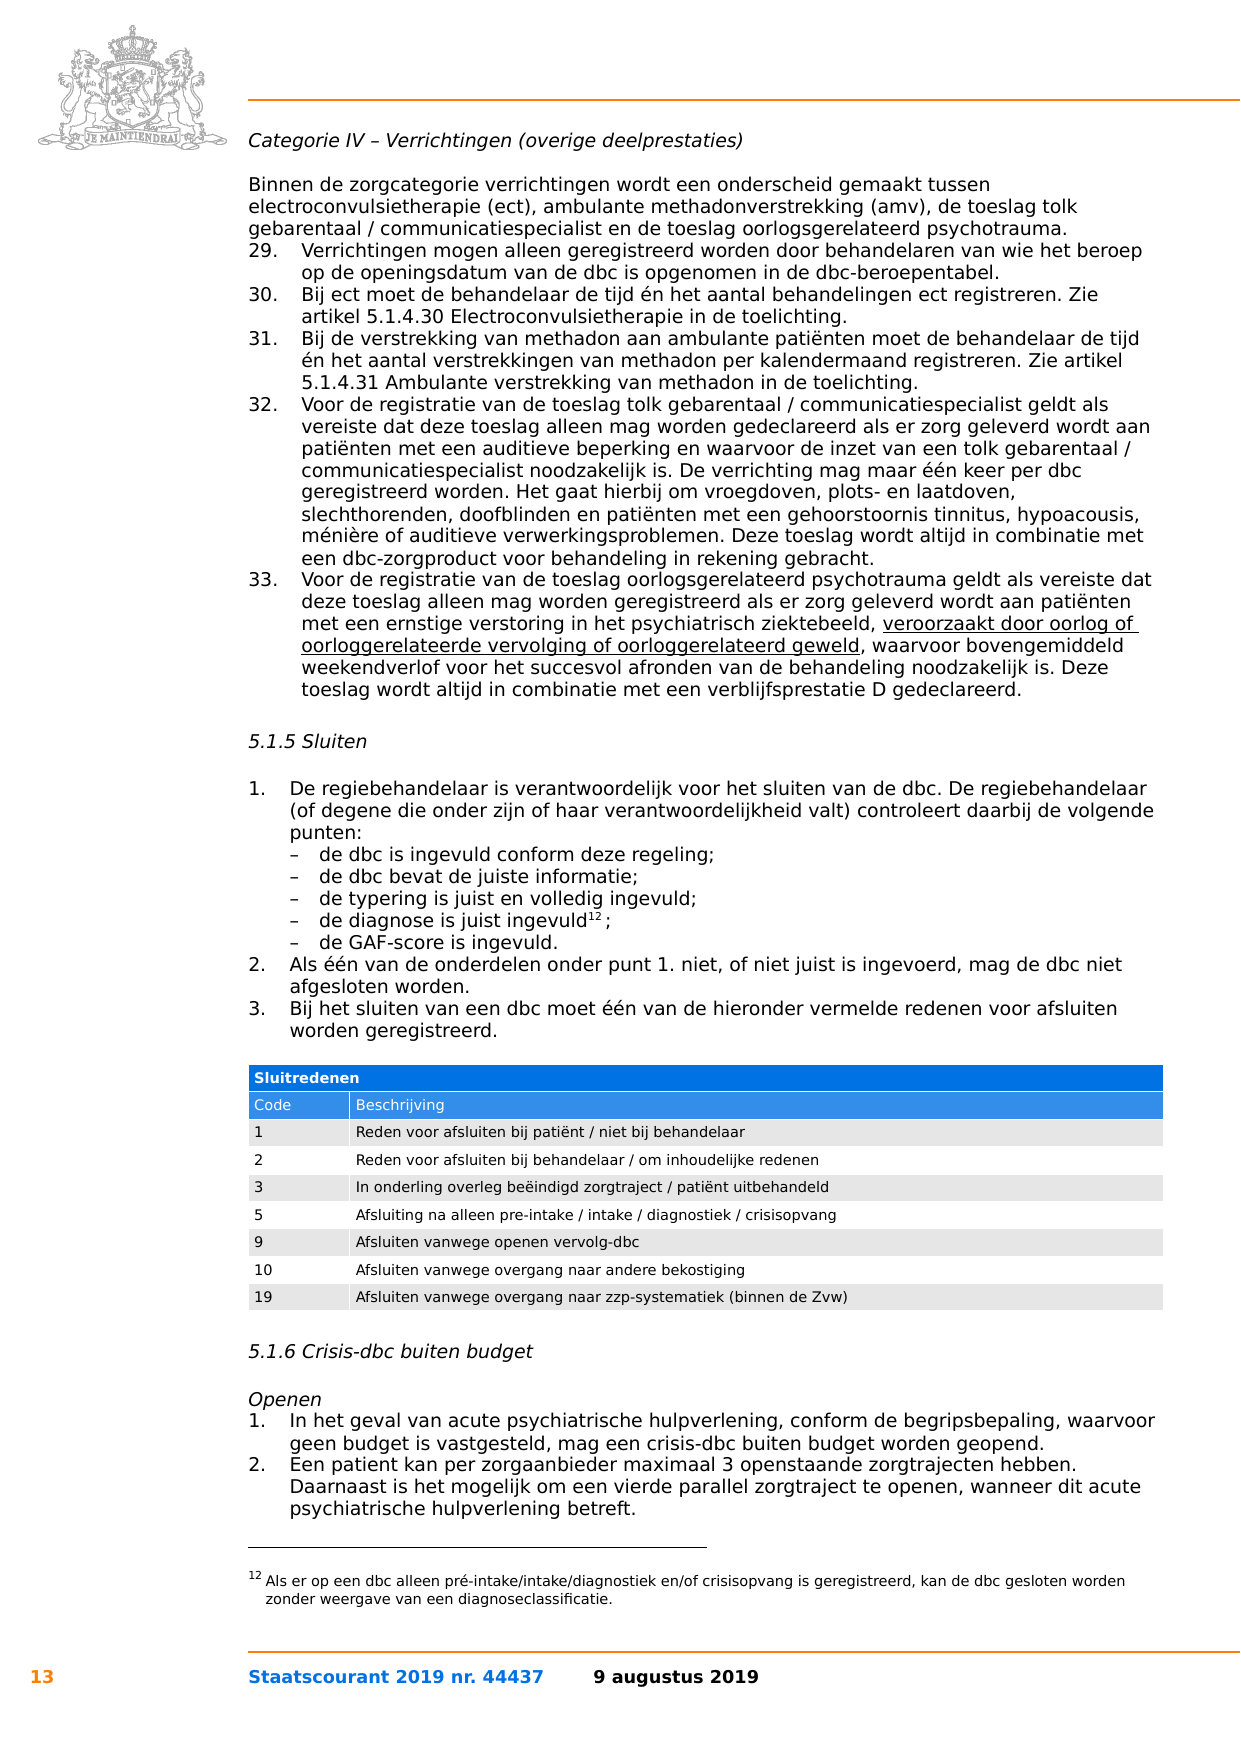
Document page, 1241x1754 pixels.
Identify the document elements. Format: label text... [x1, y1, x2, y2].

text 3. Bij het sluiten van een dbc moet één van de hieronder vermelde redenen voor afsluiten worden geregistreerd. [248, 998, 1163, 1042]
table_cell Code [249, 1092, 349, 1119]
subtitle Categorie IV – Verrichtingen (overige deelprestaties) [248, 130, 1163, 152]
picture [38, 25, 227, 150]
subtitle 5.1.6 Crisis-dbc buiten budget [248, 1341, 1163, 1363]
table_cell Afsluiten vanwege overgang naar andere bekostiging [350, 1257, 1163, 1283]
text 31. Bij de verstrekking van methadon aan ambulante patiënten moet de behandelaar de tijd én het aantal verstrekkingen van methadon per kalendermaand registreren. Zie artikel 5.1.4.31 Ambulante verstrekking van methadon in de toelichting. [248, 328, 1163, 393]
text 30. Bij ect moet de behandelaar de tijd én het aantal behandelingen ect registreren. Zie artikel 5.1.4.30 Electroconvulsietherapie in de toelichting. [248, 284, 1163, 328]
text – de dbc is ingevuld conform deze regeling; [289, 844, 1163, 866]
text – de diagnose is juist ingevuld; [289, 910, 1163, 932]
text 29. Verrichtingen mogen alleen geregistreerd worden door behandelaren van wie het beroep op de openingsdatum van de dbc is opgenomen in de dbc-beroepentabel. [248, 240, 1163, 284]
text Als er op een dbc alleen pré-intake/intake/diagnostiek en/of crisisopvang is geregistreerd, kan de dbc gesloten worden zonder weergave van een diagnoseclassificatie. [248, 1569, 1163, 1608]
text 1. In het geval van acute psychiatrische hulpverlening, conform de begripsbepaling, waarvoor geen budget is vastgesteld, mag een crisis-dbc buiten budget worden geopend. [248, 1410, 1163, 1454]
text – de typering is juist en volledig ingevuld; [289, 888, 1163, 910]
text 32. Voor de registratie van de toeslag tolk gebarentaal / communicatiespecialist geldt als vereiste dat deze toeslag alleen mag worden gedeclareerd als er zorg geleverd wordt aan patiënten met een auditieve beperking en waarvoor de inzet van een tolk gebarentaal / communicatiespecialist noodzakelijk is. De verrichting mag maar één keer per dbc geregistreerd worden. Het gaat hierbij om vroegdoven, plots- en laatdoven, slechthorenden, doofblinden en patiënten met een gehoorstoornis tinnitus, hypoacousis, ménière of auditieve verwerkingsproblemen. Deze toeslag wordt altijd in combinatie met een dbc-zorgproduct voor behandeling in rekening gebracht. [248, 393, 1163, 569]
table_cell Afsluiting na alleen pre-intake / intake / diagnostiek / crisisopvang [350, 1202, 1163, 1228]
subtitle 5.1.5 Sluiten [248, 731, 1163, 753]
table_cell 5 [249, 1202, 349, 1228]
table_cell 9 [249, 1229, 349, 1256]
table_cell Reden voor afsluiten bij patiënt / niet bij behandelaar [350, 1120, 1163, 1146]
table_cell Reden voor afsluiten bij behandelaar / om inhoudelijke redenen [350, 1147, 1163, 1173]
table_cell 2 [249, 1147, 349, 1173]
table_cell In onderling overleg beëindigd zorgtraject / patiënt uitbehandeld [350, 1175, 1163, 1201]
text 2. Een patient kan per zorgaanbieder maximaal 3 openstaande zorgtrajecten hebben. Daarnaast is het mogelijk om een vierde parallel zorgtraject te openen, wanneer dit acute psychiatrische hulpverlening betreft. [248, 1454, 1163, 1520]
table_cell Beschrijving [350, 1092, 1163, 1119]
text 2. Als één van de onderdelen onder punt 1. niet, of niet juist is ingevoerd, mag de dbc niet afgesloten worden. [248, 954, 1163, 998]
text Binnen de zorgcategorie verrichtingen wordt een onderscheid gemaakt tussen electroconvulsietherapie (ect), ambulante methadonverstrekking (amv), de toeslag tolk gebarentaal / communicatiespecialist en de toeslag oorlogsgerelateerd psychotrauma. [248, 174, 1163, 240]
table_cell Afsluiten vanwege overgang naar zzp-systematiek (binnen de Zvw) [350, 1284, 1163, 1310]
text 1. De regiebehandelaar is verantwoordelijk voor het sluiten van de dbc. De regiebehandelaar (of degene die onder zijn of haar verantwoordelijkheid valt) controleert daarbij de volgende punten: [248, 778, 1163, 844]
table_header Sluitredenen [249, 1065, 1163, 1091]
text 33. Voor de registratie van de toeslag oorlogsgerelateerd psychotrauma geldt als vereiste dat deze toeslag alleen mag worden geregistreerd als er zorg geleverd wordt aan patiënten met een ernstige verstoring in het psychiatrisch ziektebeeld, veroorzaakt door oorlog of oorloggerelateerde vervolging of oorloggerelateerd geweld, waarvoor bovengemiddeld weekendverlof voor het succesvol afronden van de behandeling noodzakelijk is. Deze toeslag wordt altijd in combinatie met een verblijfsprestatie D gedeclareerd. [248, 569, 1163, 701]
table_cell Afsluiten vanwege openen vervolg-dbc [350, 1229, 1163, 1256]
table_cell 1 [249, 1120, 349, 1146]
text – de GAF-score is ingevuld. [289, 932, 1163, 954]
table_cell 3 [249, 1175, 349, 1201]
table_cell 19 [249, 1284, 349, 1310]
table_cell 10 [249, 1257, 349, 1283]
text – de dbc bevat de juiste informatie; [289, 866, 1163, 888]
subtitle Openen [248, 1388, 1163, 1410]
